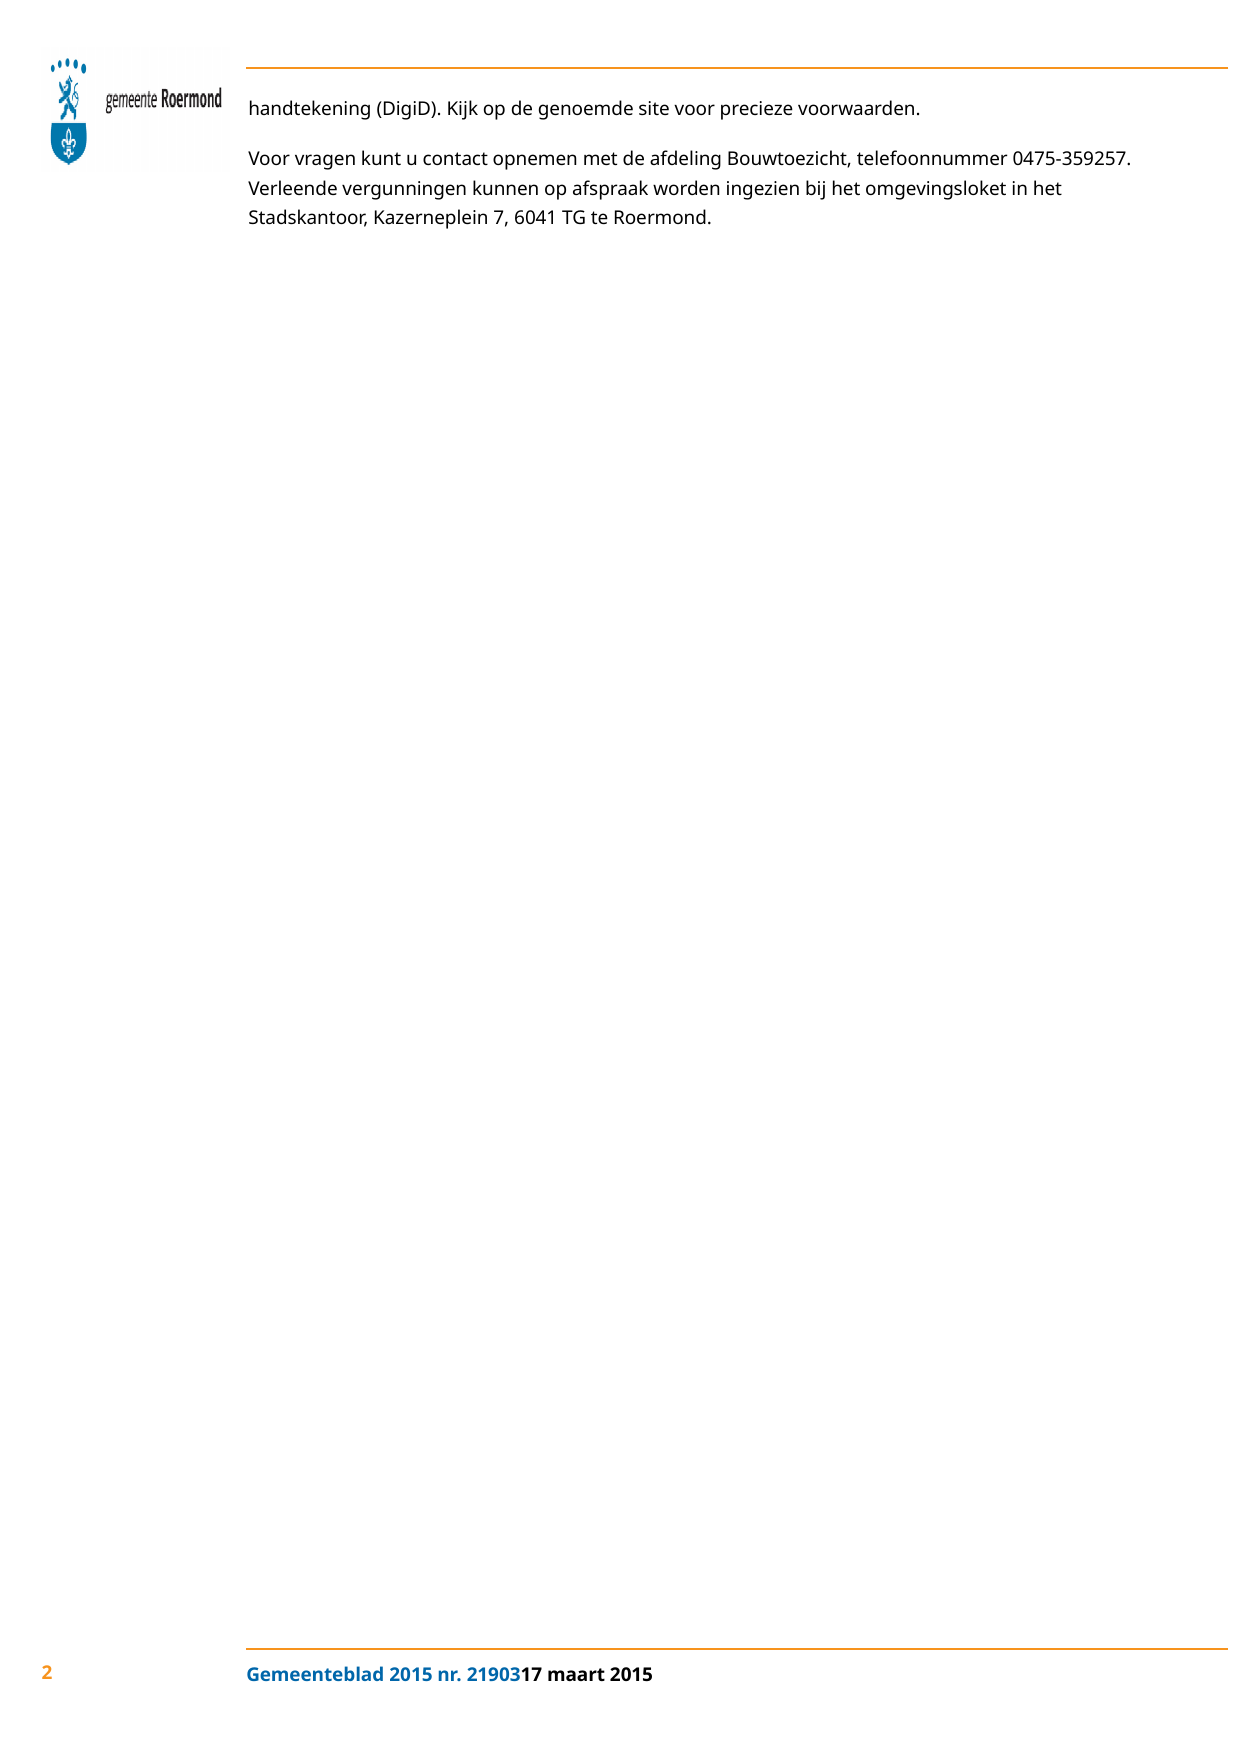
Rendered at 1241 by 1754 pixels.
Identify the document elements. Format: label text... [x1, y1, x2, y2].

text Voor vragen kunt u contact opnemen met de afdeling Bouwtoezicht, telefoonnummer 0475-359257. Verleende vergunningen kunnen op afspraak worden ingezien bij het omgevingsloket in het Stadskantoor, Kazerneplein 7, 6041 TG te Roermond. [248, 145, 1152, 230]
text handtekening (DigiD). Kijk op de genoemde site voor precieze voorwaarden. [248, 95, 1152, 121]
picture [41, 47, 231, 172]
